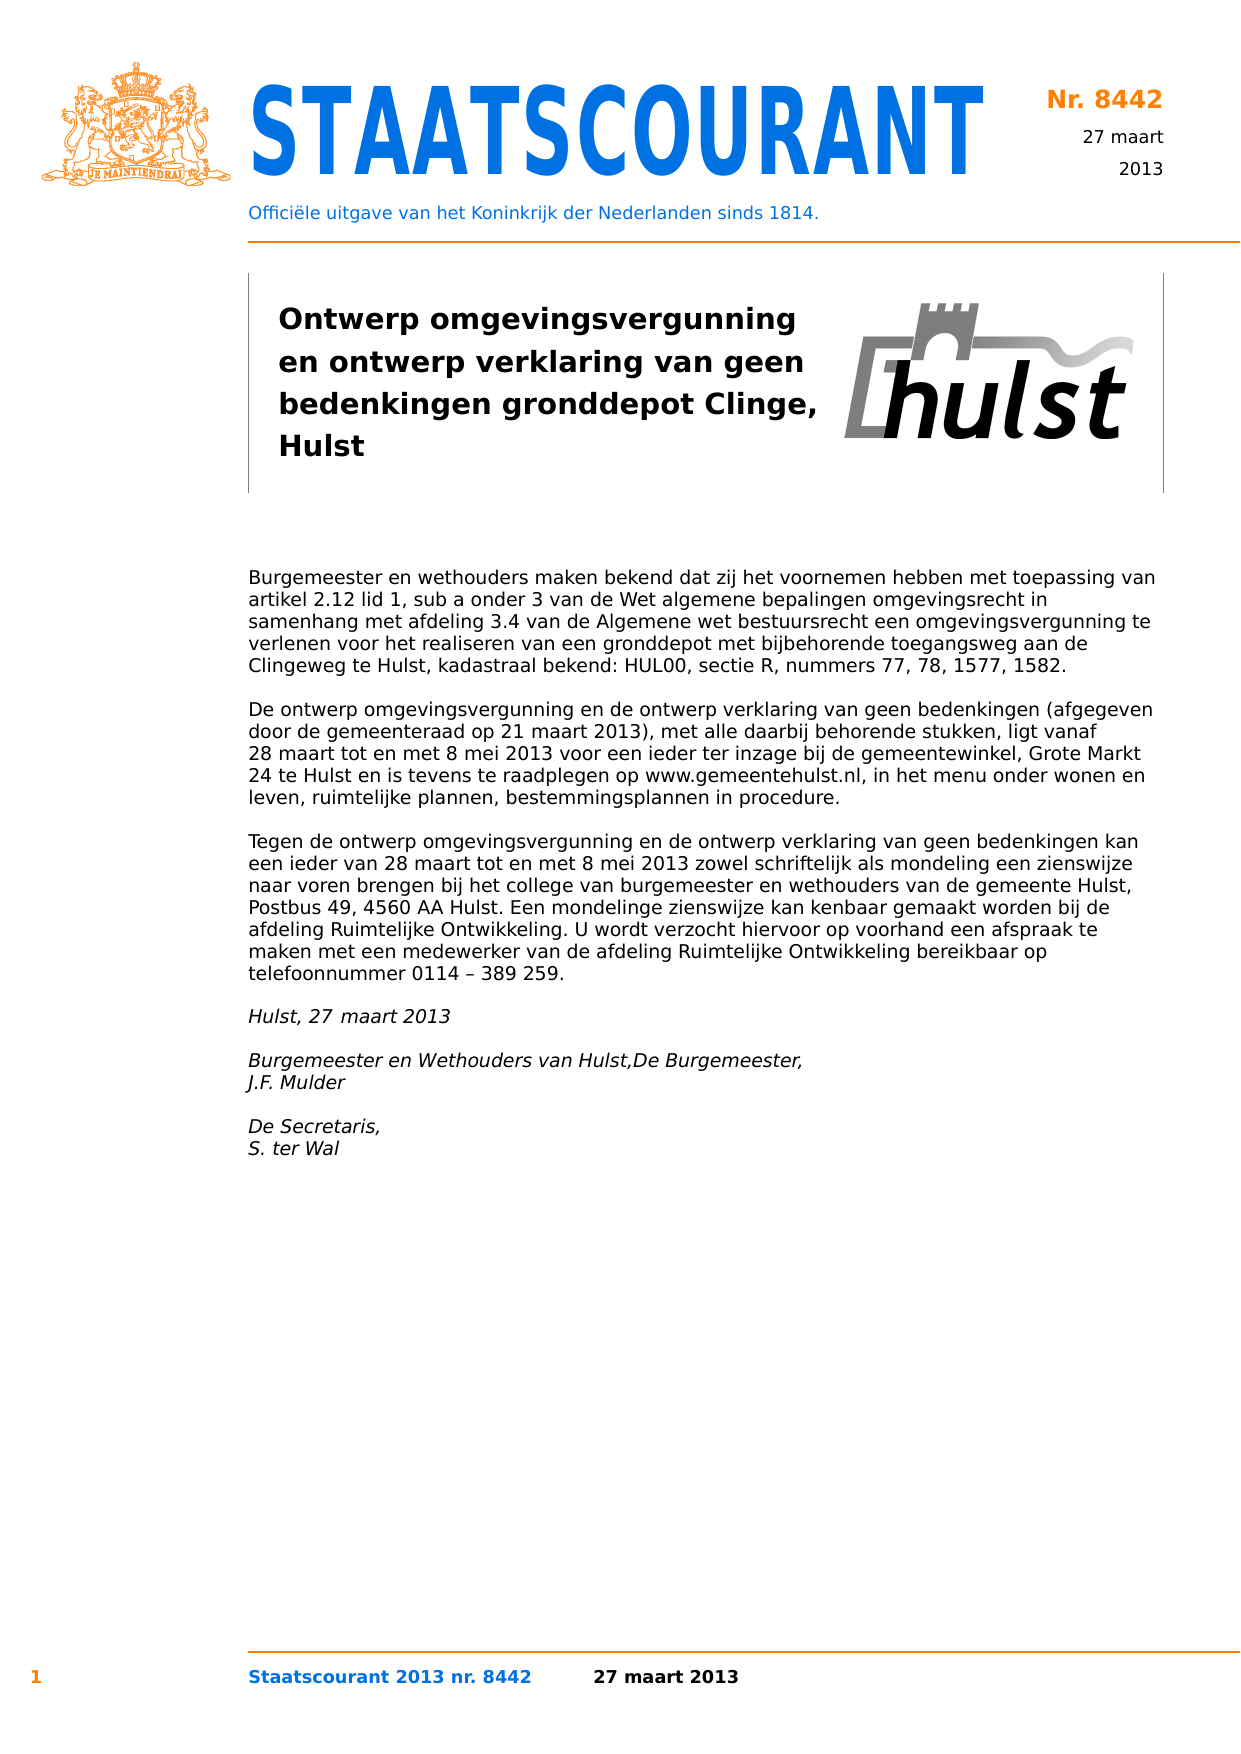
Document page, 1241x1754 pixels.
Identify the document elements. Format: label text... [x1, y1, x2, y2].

table_header [25, 62, 248, 241]
table_header Nr. 8442 [998, 62, 1240, 121]
picture [844, 302, 1134, 439]
table_cell Officiële uitgave van het Koninkrijk der Nederlanden sinds 1814. [248, 203, 1240, 241]
text Hulst, 27 maart 2013 [248, 1006, 1163, 1028]
table_cell 27 maart [998, 121, 1240, 153]
subtitle Ontwerp omgevingsvergunning en ontwerp verklaring van geen bedenkingen gronddepot Clinge, Hulst [249, 273, 1163, 493]
text Tegen de ontwerp omgevingsvergunning en de ontwerp verklaring van geen bedenkingen kan een ieder van 28 maart tot en met 8 mei 2013 zowel schriftelijk als mondeling een zienswijze naar voren brengen bij het college van burgemeester en wethouders van de gemeente Hulst, Postbus 49, 4560 AA Hulst. Een mondelinge zienswijze kan kenbaar gemaakt worden bij de afdeling Ruimtelijke Ontwikkeling. U wordt verzocht hiervoor op voorhand een afspraak te maken met een medewerker van de afdeling Ruimtelijke Ontwikkeling bereikbaar op telefoonnummer 0114 – 389 259. [248, 831, 1163, 984]
text De Secretaris, S. ter Wal [248, 1116, 1163, 1160]
picture [41, 62, 231, 186]
table_cell 2013 [998, 153, 1240, 203]
text De ontwerp omgevingsvergunning en de ontwerp verklaring van geen bedenkingen (afgegeven door de gemeenteraad op 21 maart 2013), met alle daarbij behorende stukken, ligt vanaf 28 maart tot en met 8 mei 2013 voor een ieder ter inzage bij de gemeentewinkel, Grote Markt 24 te Hulst en is tevens te raadplegen op www.gemeentehulst.nl, in het menu onder wonen en leven, ruimtelijke plannen, bestemmingsplannen in procedure. [248, 699, 1163, 809]
text Burgemeester en wethouders maken bekend dat zij het voornemen hebben met toepassing van artikel 2.12 lid 1, sub a onder 3 van de Wet algemene bepalingen omgevingsrecht in samenhang met afdeling 3.4 van de Algemene wet bestuursrecht een omgevingsvergunning te verlenen voor het realiseren van een gronddepot met bijbehorende toegangsweg aan de Clingeweg te Hulst, kadastraal bekend: HUL00, sectie R, nummers 77, 78, 1577, 1582. [248, 567, 1163, 677]
table_header STAATSCOURANT [248, 62, 998, 203]
text Burgemeester en Wethouders van Hulst,De Burgemeester, J.F. Mulder [248, 1050, 1163, 1094]
